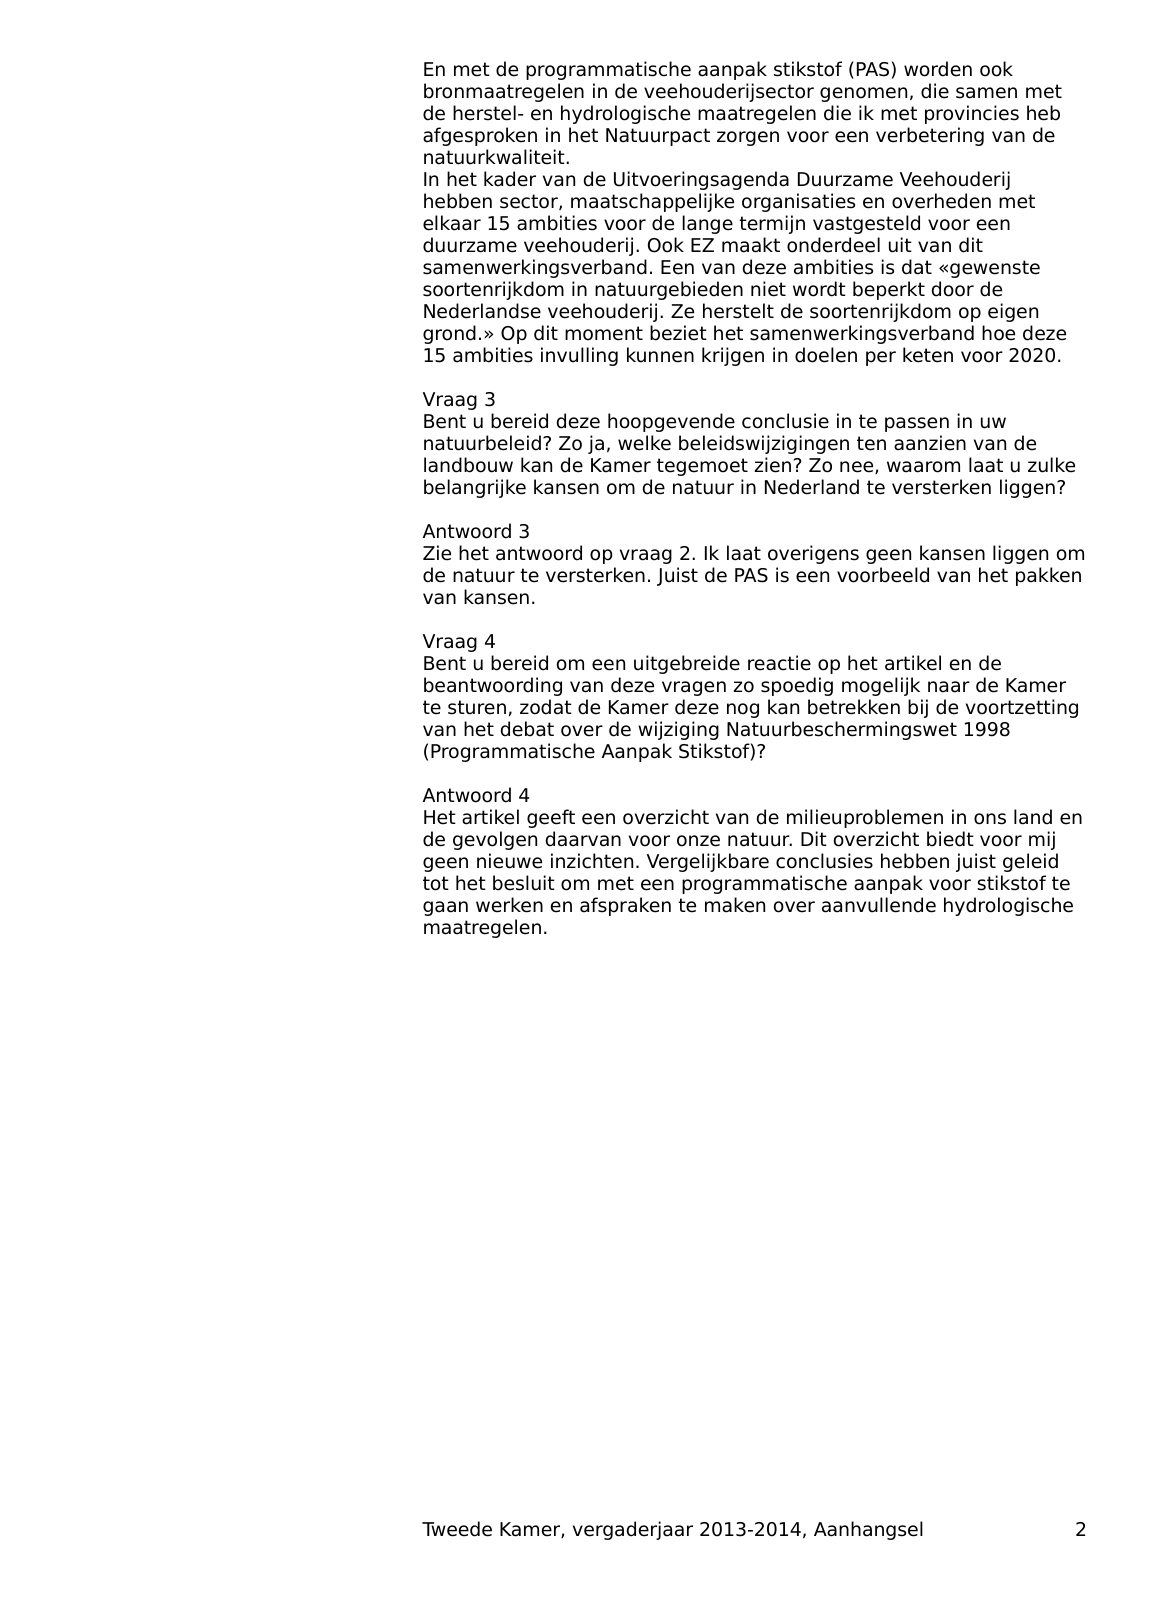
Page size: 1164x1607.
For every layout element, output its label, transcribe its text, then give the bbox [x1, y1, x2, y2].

text Vraag 3 [422, 389, 1087, 411]
text Vraag 4 [422, 631, 1087, 653]
text Antwoord 4 [422, 785, 1087, 807]
text Het artikel geeft een overzicht van de milieuproblemen in ons land en de gevolgen daarvan voor onze natuur. Dit overzicht biedt voor mij geen nieuwe inzichten. Vergelijkbare conclusies hebben juist geleid tot het besluit om met een programmatische aanpak voor stikstof te gaan werken en afspraken te maken over aanvullende hydrologische maatregelen. [422, 807, 1087, 939]
text Bent u bereid om een uitgebreide reactie op het artikel en de beantwoording van deze vragen zo spoedig mogelijk naar de Kamer te sturen, zodat de Kamer deze nog kan betrekken bij de voortzetting van het debat over de wijziging Natuurbeschermingswet 1998 (Programmatische Aanpak Stikstof)? [422, 653, 1087, 763]
text Antwoord 3 [422, 521, 1087, 543]
text Bent u bereid deze hoopgevende conclusie in te passen in uw natuurbeleid? Zo ja, welke beleidswijzigingen ten aanzien van de landbouw kan de Kamer tegemoet zien? Zo nee, waarom laat u zulke belangrijke kansen om de natuur in Nederland te versterken liggen? [422, 411, 1087, 499]
text Zie het antwoord op vraag 2. Ik laat overigens geen kansen liggen om de natuur te versterken. Juist de PAS is een voorbeeld van het pakken van kansen. [422, 543, 1087, 609]
text In het kader van de Uitvoeringsagenda Duurzame Veehouderij hebben sector, maatschappelijke organisaties en overheden met elkaar 15 ambities voor de lange termijn vastgesteld voor een duurzame veehouderij. Ook EZ maakt onderdeel uit van dit samenwerkingsverband. Een van deze ambities is dat «gewenste soortenrijkdom in natuurgebieden niet wordt beperkt door de Nederlandse veehouderij. Ze herstelt de soortenrijkdom op eigen grond.» Op dit moment beziet het samenwerkingsverband hoe deze 15 ambities invulling kunnen krijgen in doelen per keten voor 2020. [422, 169, 1087, 367]
text En met de programmatische aanpak stikstof (PAS) worden ook bronmaatregelen in de veehouderijsector genomen, die samen met de herstel- en hydrologische maatregelen die ik met provincies heb afgesproken in het Natuurpact zorgen voor een verbetering van de natuurkwaliteit. [422, 59, 1087, 169]
